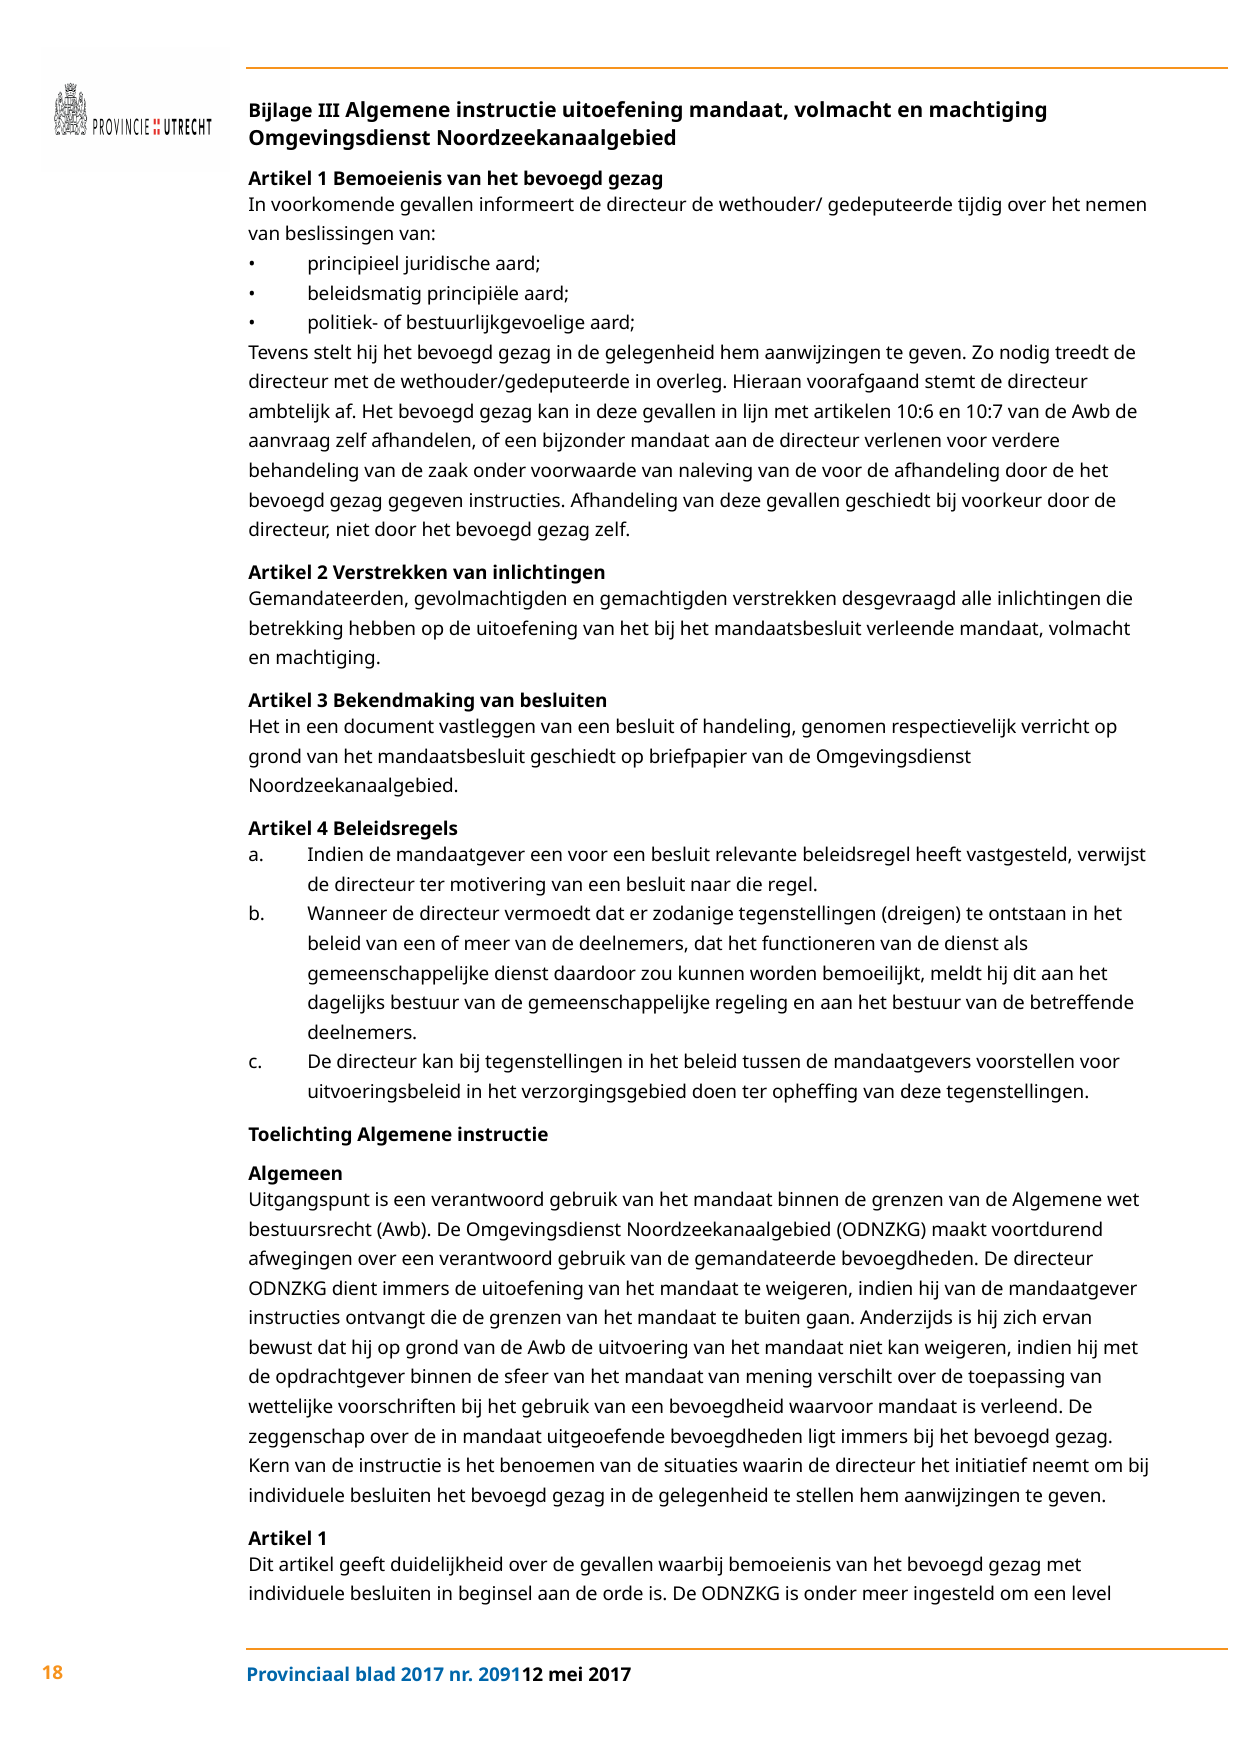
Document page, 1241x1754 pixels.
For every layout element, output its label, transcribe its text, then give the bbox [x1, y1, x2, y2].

list De directeur kan bij tegenstellingen in het beleid tussen de mandaatgevers voorstellen voor uitvoeringsbeleid in het verzorgingsgebied doen ter opheffing van deze tegenstellingen. [248, 1048, 1152, 1104]
text Dit artikel geeft duidelijkheid over de gevallen waarbij bemoeienis van het bevoegd gezag met individuele besluiten in beginsel aan de orde is. De ODNZKG is onder meer ingesteld om een level [248, 1551, 1152, 1606]
text Bijlage III Algemene instructie uitoefening mandaat, volmacht en machtiging Omgevingsdienst Noordzeekanaalgebied [248, 95, 1152, 152]
list beleidsmatig principiële aard; [248, 280, 1152, 306]
text Tevens stelt hij het bevoegd gezag in de gelegenheid hem aanwijzingen te geven. Zo nodig treedt de directeur met de wethouder/gedeputeerde in overleg. Hieraan voorafgaand stemt de directeur ambtelijk af. Het bevoegd gezag kan in deze gevallen in lijn met artikelen 10:6 en 10:7 van de Awb de aanvraag zelf afhandelen, of een bijzonder mandaat aan de directeur verlenen voor verdere behandeling van de zaak onder voorwaarde van naleving van de voor de afhandeling door de het bevoegd gezag gegeven instructies. Afhandeling van deze gevallen geschiedt bij voorkeur door de directeur, niet door het bevoegd gezag zelf. [248, 339, 1152, 542]
text Artikel 4 Beleidsregels [248, 816, 1152, 841]
text Artikel 3 Bekendmaking van besluiten [248, 688, 1152, 713]
text Het in een document vastleggen van een besluit of handeling, genomen respectievelijk verricht op grond van het mandaatsbesluit geschiedt op briefpapier van de Omgevingsdienst Noordzeekanaalgebied. [248, 713, 1152, 798]
list Wanneer de directeur vermoedt dat er zodanige tegenstellingen (dreigen) te ontstaan in het beleid van een of meer van de deelnemers, dat het functioneren van de dienst als gemeenschappelijke dienst daardoor zou kunnen worden bemoeilijkt, meldt hij dit aan het dagelijks bestuur van de gemeenschappelijke regeling en aan het bestuur van de betreffende deelnemers. [248, 901, 1152, 1044]
text Algemeen [248, 1160, 1152, 1186]
text Uitgangspunt is een verantwoord gebruik van het mandaat binnen de grenzen van de Algemene wet bestuursrecht (Awb). De Omgevingsdienst Noordzeekanaalgebied (ODNZKG) maakt voortdurend afwegingen over een verantwoord gebruik van de gemandateerde bevoegdheden. De directeur ODNZKG dient immers de uitoefening van het mandaat te weigeren, indien hij van de mandaatgever instructies ontvangt die de grenzen van het mandaat te buiten gaan. Anderzijds is hij zich ervan bewust dat hij op grond van de Awb de uitvoering van het mandaat niet kan weigeren, indien hij met de opdrachtgever binnen de sfeer van het mandaat van mening verschilt over de toepassing van wettelijke voorschriften bij het gebruik van een bevoegdheid waarvoor mandaat is verleend. De zeggenschap over de in mandaat uitgeoefende bevoegdheden ligt immers bij het bevoegd gezag. Kern van de instructie is het benoemen van de situaties waarin de directeur het initiatief neemt om bij individuele besluiten het bevoegd gezag in de gelegenheid te stellen hem aanwijzingen te geven. [248, 1186, 1152, 1508]
text In voorkomende gevallen informeert de directeur de wethouder/ gedeputeerde tijdig over het nemen van beslissingen van: [248, 191, 1152, 246]
list principieel juridische aard; [248, 250, 1152, 276]
text Toelichting Algemene instructie [248, 1121, 1152, 1147]
list politiek- of bestuurlijkgevoelige aard; [248, 309, 1152, 335]
text Artikel 2 Verstrekken van inlichtingen [248, 559, 1152, 585]
text Artikel 1 [248, 1525, 1152, 1551]
list Indien de mandaatgever een voor een besluit relevante beleidsregel heeft vastgesteld, verwijst de directeur ter motivering van een besluit naar die regel. [248, 841, 1152, 897]
text Artikel 1 Bemoeienis van het bevoegd gezag [248, 165, 1152, 191]
text Gemandateerden, gevolmachtigden en gemachtigden verstrekken desgevraagd alle inlichtingen die betrekking hebben op de uitoefening van het bij het mandaatsbesluit verleende mandaat, volmacht en machtiging. [248, 585, 1152, 670]
picture [41, 47, 231, 172]
